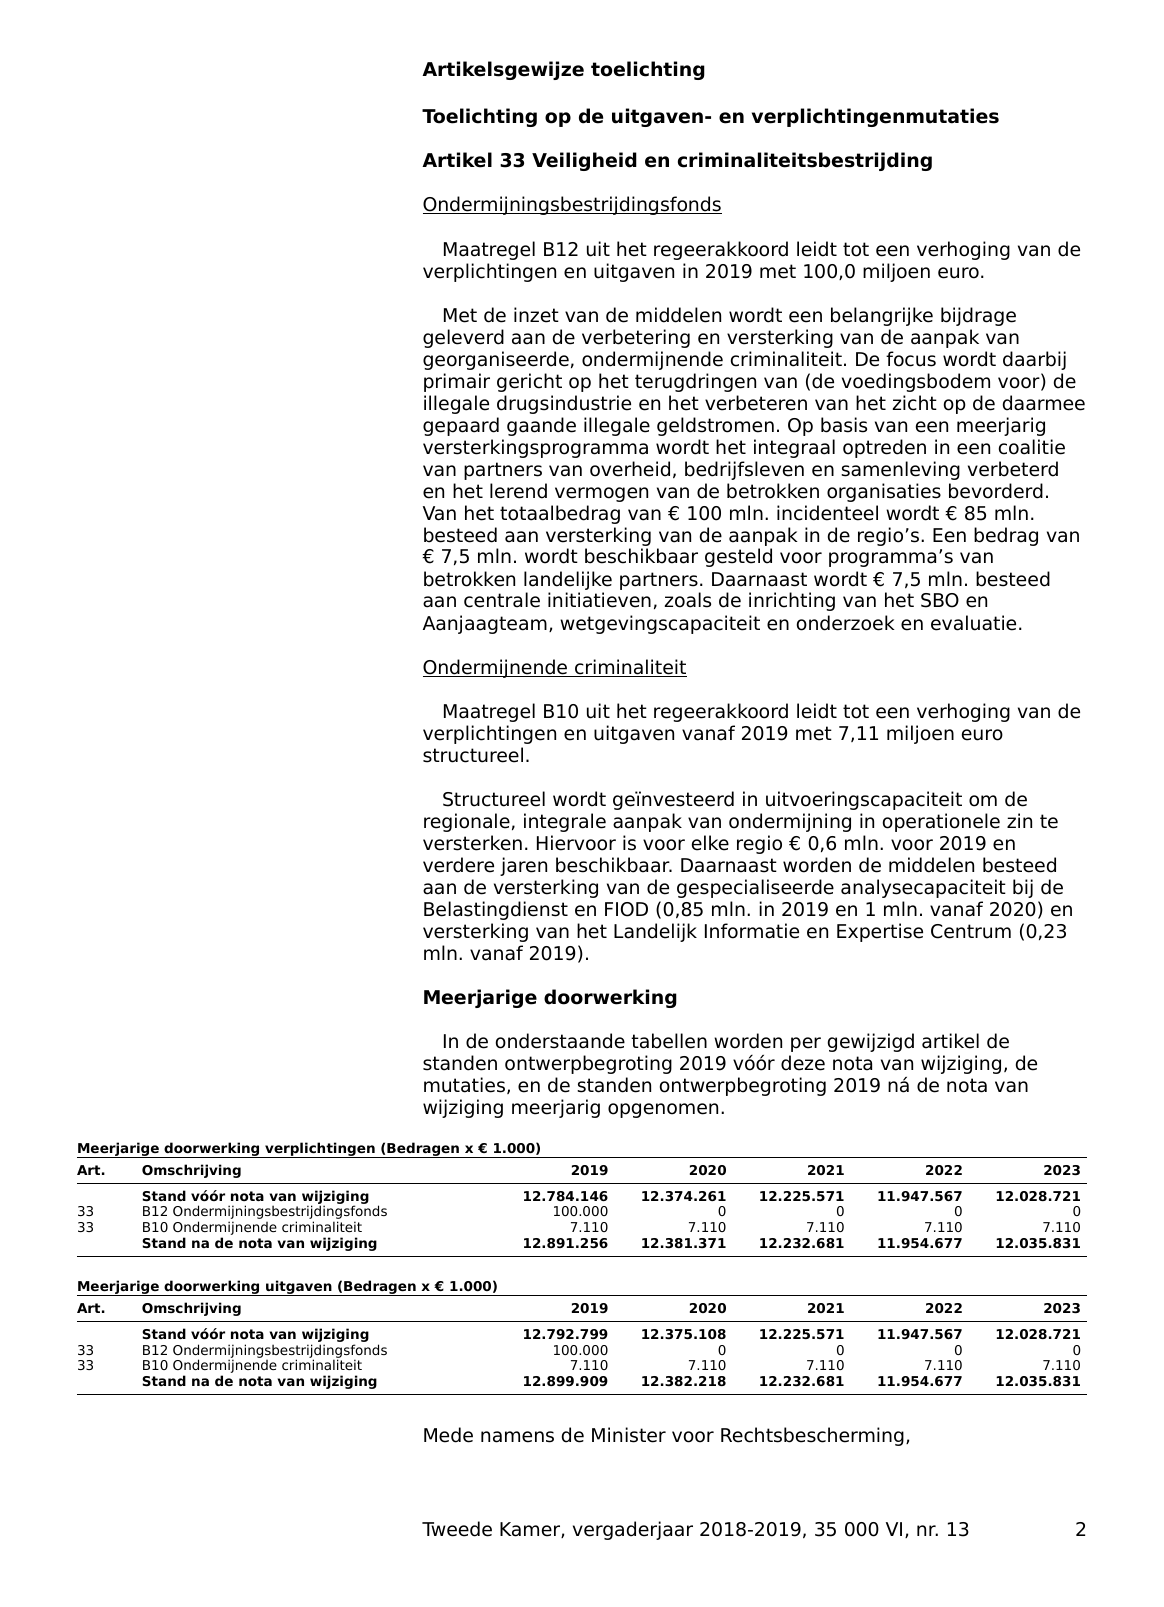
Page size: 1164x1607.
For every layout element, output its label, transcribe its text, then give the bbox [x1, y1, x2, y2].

table_cell 7.110 [496, 1358, 614, 1374]
table_cell 7.110 [614, 1220, 732, 1236]
table_cell 12.028.721 [969, 1184, 1087, 1204]
table_cell Omschrijving [136, 1158, 496, 1183]
table_cell 12.232.681 [732, 1374, 850, 1394]
table_cell 12.381.371 [614, 1236, 732, 1256]
table_cell 0 [850, 1204, 968, 1220]
table_cell 7.110 [732, 1220, 850, 1236]
table_cell [77, 1184, 136, 1204]
table_cell 2020 [614, 1158, 732, 1183]
table_cell 12.225.571 [732, 1184, 850, 1204]
table_cell 7.110 [969, 1220, 1087, 1236]
table_header Meerjarige doorwerking uitgaven (Bedragen x € 1.000) [77, 1279, 1087, 1295]
table_cell 0 [732, 1342, 850, 1358]
table_cell 11.947.567 [850, 1322, 968, 1342]
table_cell 7.110 [732, 1358, 850, 1374]
table_cell B12 Ondermijningsbestrijdingsfonds [136, 1204, 496, 1220]
text Structureel wordt geïnvesteerd in uitvoeringscapaciteit om de regionale, integrale aanpak van ondermijning in operationele zin te versterken. Hiervoor is voor elke regio € 0,6 mln. voor 2019 en verdere jaren beschikbaar. Daarnaast worden de middelen besteed aan de versterking van de gespecialiseerde analysecapaciteit bij de Belastingdienst en FIOD (0,85 mln. in 2019 en 1 mln. vanaf 2020) en versterking van het Landelijk Informatie en Expertise Centrum (0,23 mln. vanaf 2019). [422, 789, 1087, 965]
table_cell 12.225.571 [732, 1322, 850, 1342]
table_cell 2022 [850, 1296, 968, 1321]
table_cell 2019 [496, 1296, 614, 1321]
table_cell 0 [614, 1342, 732, 1358]
table_cell 2019 [496, 1158, 614, 1183]
table_cell 2020 [614, 1296, 732, 1321]
table_cell Stand na de nota van wijziging [136, 1374, 496, 1394]
table_cell Art. [77, 1158, 136, 1183]
subtitle Toelichting op de uitgaven- en verplichtingenmutaties [422, 106, 1087, 128]
table_cell 12.784.146 [496, 1184, 614, 1204]
table_cell 7.110 [969, 1358, 1087, 1374]
table_cell 33 [77, 1342, 136, 1358]
table_cell 100.000 [496, 1204, 614, 1220]
table_cell 7.110 [850, 1220, 968, 1236]
table_cell 7.110 [496, 1220, 614, 1236]
table_cell 2023 [969, 1296, 1087, 1321]
table_cell 2021 [732, 1158, 850, 1183]
table_cell [77, 1236, 136, 1256]
table_cell 2022 [850, 1158, 968, 1183]
subtitle Artikelsgewijze toelichting [422, 59, 1087, 81]
table_cell 33 [77, 1204, 136, 1220]
text Mede namens de Minister voor Rechtsbescherming, [422, 1425, 1087, 1447]
table_cell B12 Ondermijningsbestrijdingsfonds [136, 1342, 496, 1358]
table_cell 33 [77, 1358, 136, 1374]
table_cell 12.382.218 [614, 1374, 732, 1394]
table_cell B10 Ondermijnende criminaliteit [136, 1358, 496, 1374]
table_cell Stand vóór nota van wijziging [136, 1184, 496, 1204]
table_cell 100.000 [496, 1342, 614, 1358]
table_cell B10 Ondermijnende criminaliteit [136, 1220, 496, 1236]
table_cell 0 [614, 1204, 732, 1220]
subtitle Ondermijnende criminaliteit [422, 657, 1087, 678]
table_cell 12.899.909 [496, 1374, 614, 1394]
table_cell 12.792.799 [496, 1322, 614, 1342]
table_cell Omschrijving [136, 1296, 496, 1321]
table_cell 7.110 [850, 1358, 968, 1374]
table_cell 11.954.677 [850, 1236, 968, 1256]
table_cell 2021 [732, 1296, 850, 1321]
table_cell [77, 1322, 136, 1342]
table_cell 0 [732, 1204, 850, 1220]
table_cell 7.110 [614, 1358, 732, 1374]
text Maatregel B10 uit het regeerakkoord leidt tot een verhoging van de verplichtingen en uitgaven vanaf 2019 met 7,11 miljoen euro structureel. [422, 701, 1087, 767]
subtitle Artikel 33 Veiligheid en criminaliteitsbestrijding [422, 150, 1087, 172]
table_cell 0 [969, 1204, 1087, 1220]
table_cell 12.028.721 [969, 1322, 1087, 1342]
text Maatregel B12 uit het regeerakkoord leidt tot een verhoging van de verplichtingen en uitgaven in 2019 met 100,0 miljoen euro. [422, 238, 1087, 282]
table_cell 11.954.677 [850, 1374, 968, 1394]
table_cell 33 [77, 1220, 136, 1236]
table_cell 12.375.108 [614, 1322, 732, 1342]
table_cell 0 [850, 1342, 968, 1358]
table_cell 11.947.567 [850, 1184, 968, 1204]
text Met de inzet van de middelen wordt een belangrijke bijdrage geleverd aan de verbetering en versterking van de aanpak van georganiseerde, ondermijnende criminaliteit. De focus wordt daarbij primair gericht op het terugdringen van (de voedingsbodem voor) de illegale drugsindustrie en het verbeteren van het zicht op de daarmee gepaard gaande illegale geldstromen. Op basis van een meerjarig versterkingsprogramma wordt het integraal optreden in een coalitie van partners van overheid, bedrijfsleven en samenleving verbeterd en het lerend vermogen van de betrokken organisaties bevorderd. Van het totaalbedrag van € 100 mln. incidenteel wordt € 85 mln. besteed aan versterking van de aanpak in de regio’s. Een bedrag van € 7,5 mln. wordt beschikbaar gesteld voor programma’s van betrokken landelijke partners. Daarnaast wordt € 7,5 mln. besteed aan centrale initiatieven, zoals de inrichting van het SBO en Aanjaagteam, wetgevingscapaciteit en onderzoek en evaluatie. [422, 305, 1087, 634]
table_cell 12.374.261 [614, 1184, 732, 1204]
subtitle Meerjarige doorwerking [422, 987, 1087, 1009]
table_cell 12.035.831 [969, 1236, 1087, 1256]
table_cell Art. [77, 1296, 136, 1321]
table_cell 12.035.831 [969, 1374, 1087, 1394]
table_cell 12.232.681 [732, 1236, 850, 1256]
table_cell 12.891.256 [496, 1236, 614, 1256]
table_cell [77, 1374, 136, 1394]
subtitle Ondermijningsbestrijdingsfonds [422, 194, 1087, 216]
table_header Meerjarige doorwerking verplichtingen (Bedragen x € 1.000) [77, 1141, 1087, 1157]
table_cell Stand vóór nota van wijziging [136, 1322, 496, 1342]
table_cell 2023 [969, 1158, 1087, 1183]
table_cell 0 [969, 1342, 1087, 1358]
text In de onderstaande tabellen worden per gewijzigd artikel de standen ontwerpbegroting 2019 vóór deze nota van wijziging, de mutaties, en de standen ontwerpbegroting 2019 ná de nota van wijziging meerjarig opgenomen. [422, 1031, 1087, 1119]
table_cell Stand na de nota van wijziging [136, 1236, 496, 1256]
